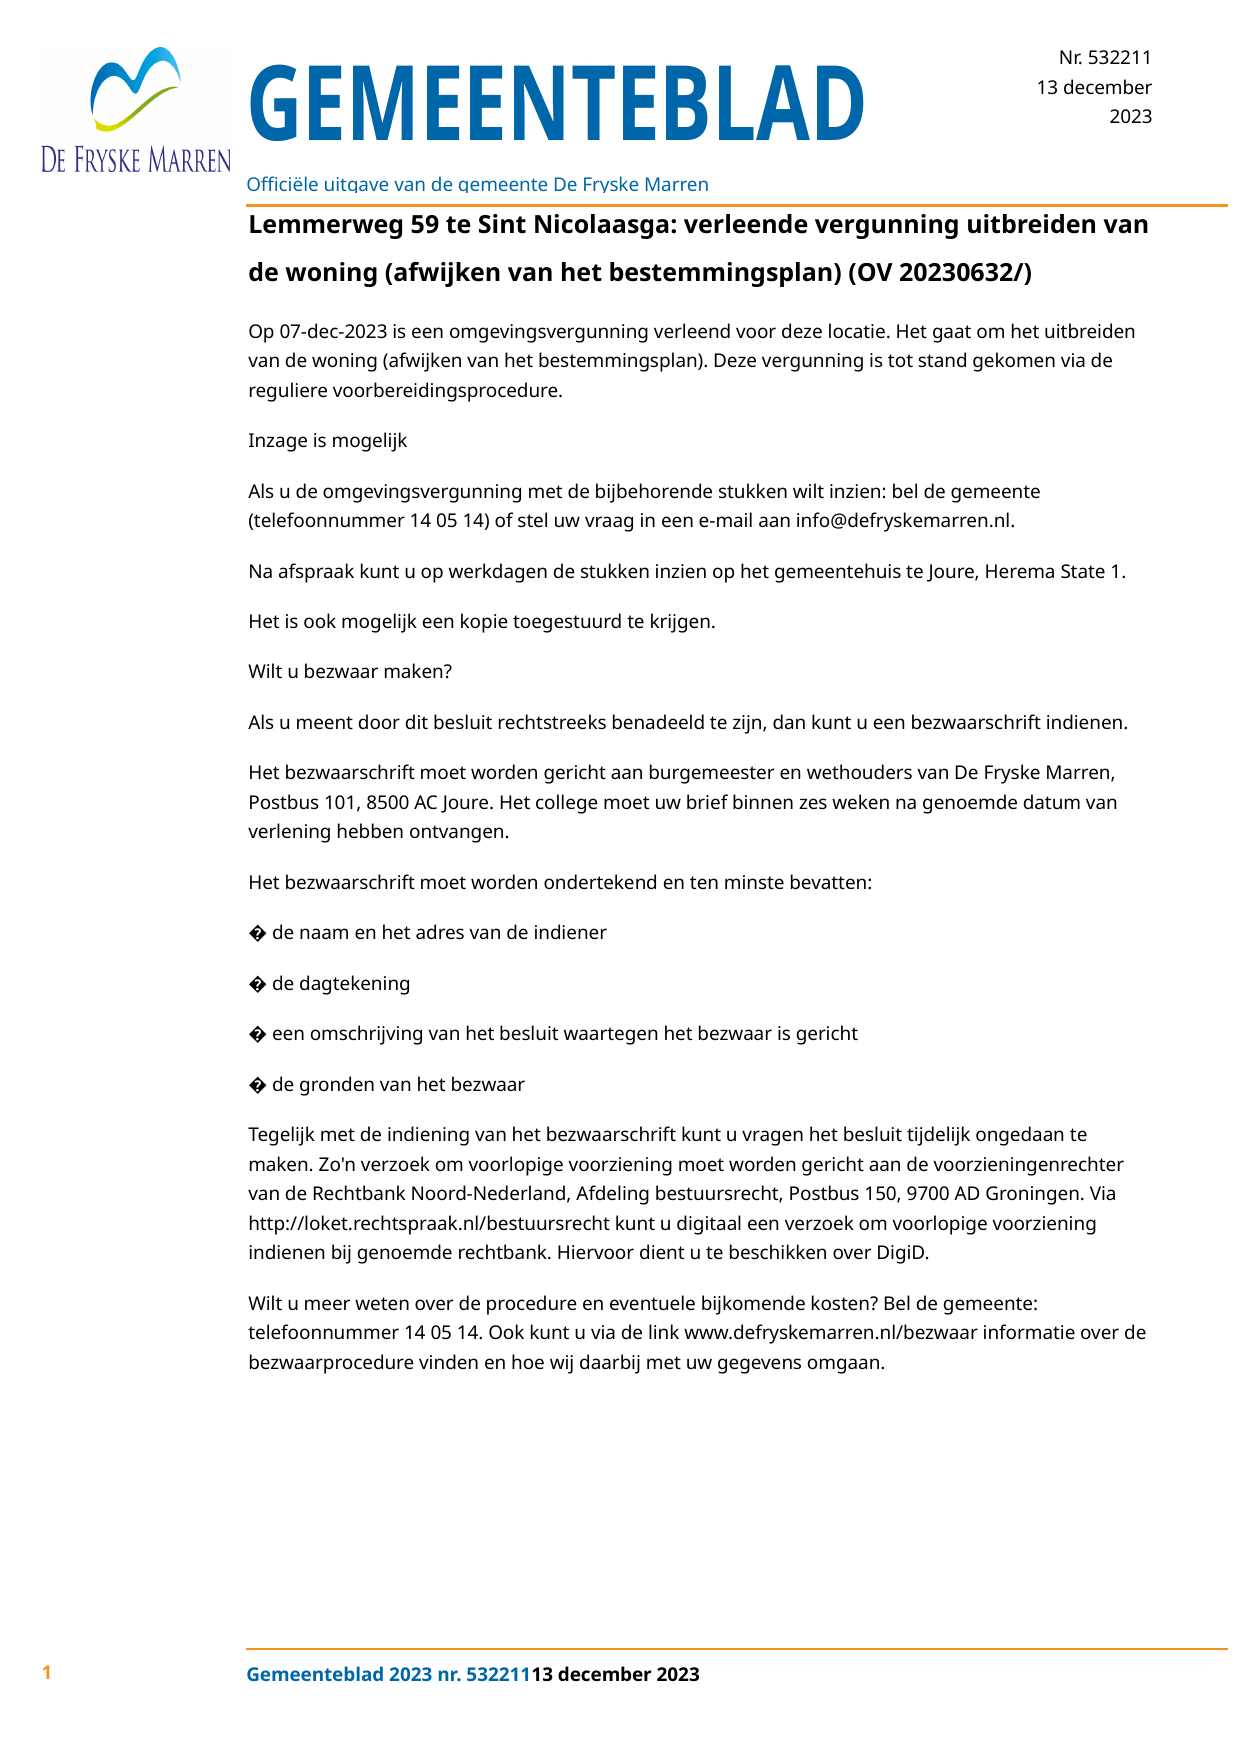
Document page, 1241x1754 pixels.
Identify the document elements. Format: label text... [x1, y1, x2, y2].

text Als u de omgevingsvergunning met de bijbehorende stukken wilt inzien: bel de gemeente (telefoonnummer 14 05 14) of stel uw vraag in een e-mail aan info@defryskemarren.nl. [248, 478, 1152, 533]
text Het bezwaarschrift moet worden ondertekend en ten minste bevatten: [248, 869, 1152, 895]
text Op 07-dec-2023 is een omgevingsvergunning verleend voor deze locatie. Het gaat om het uitbreiden van de woning (afwijken van het bestemmingsplan). Deze vergunning is tot stand gekomen via de reguliere voorbereidingsprocedure. [248, 318, 1152, 403]
text Het bezwaarschrift moet worden gericht aan burgemeester en wethouders van De Fryske Marren, Postbus 101, 8500 AC Joure. Het college moet uw brief binnen zes weken na genoemde datum van verlening hebben ontvangen. [248, 759, 1152, 844]
text Tegelijk met de indiening van het bezwaarschrift kunt u vragen het besluit tijdelijk ongedaan te maken. Zo'n verzoek om voorlopige voorziening moet worden gericht aan de voorzieningenrechter van de Rechtbank Noord-Nederland, Afdeling bestuursrecht, Postbus 150, 9700 AD Groningen. Via http://loket.rechtspraak.nl/bestuursrecht kunt u digitaal een verzoek om voorlopige voorziening indienen bij genoemde rechtbank. Hiervoor dient u te beschikken over DigiD. [248, 1121, 1152, 1265]
text � de dagtekening [248, 970, 1152, 996]
text � de gronden van het bezwaar [248, 1071, 1152, 1097]
text Wilt u bezwaar maken? [248, 659, 1152, 684]
text Als u meent door dit besluit rechtstreeks benadeeld te zijn, dan kunt u een bezwaarschrift indienen. [248, 709, 1152, 735]
text � een omschrijving van het besluit waartegen het bezwaar is gericht [248, 1020, 1152, 1046]
text Het is ook mogelijk een kopie toegestuurd te krijgen. [248, 608, 1152, 634]
text Na afspraak kunt u op werkdagen de stukken inzien op het gemeentehuis te Joure, Herema State 1. [248, 558, 1152, 584]
text � de naam en het adres van de indiener [248, 919, 1152, 945]
text Wilt u meer weten over de procedure en eventuele bijkomende kosten? Bel de gemeente: telefoonnummer 14 05 14. Ook kunt u via de link www.defryskemarren.nl/bezwaar informatie over de bezwaarprocedure vinden en hoe wij daarbij met uw gegevens omgaan. [248, 1290, 1152, 1375]
text Lemmerweg 59 te Sint Nicolaasga: verleende vergunning uitbreiden van de woning (afwijken van het bestemmingsplan) (OV 20230632/) [248, 207, 1152, 288]
text Inzage is mogelijk [248, 427, 1152, 453]
picture [41, 47, 231, 172]
